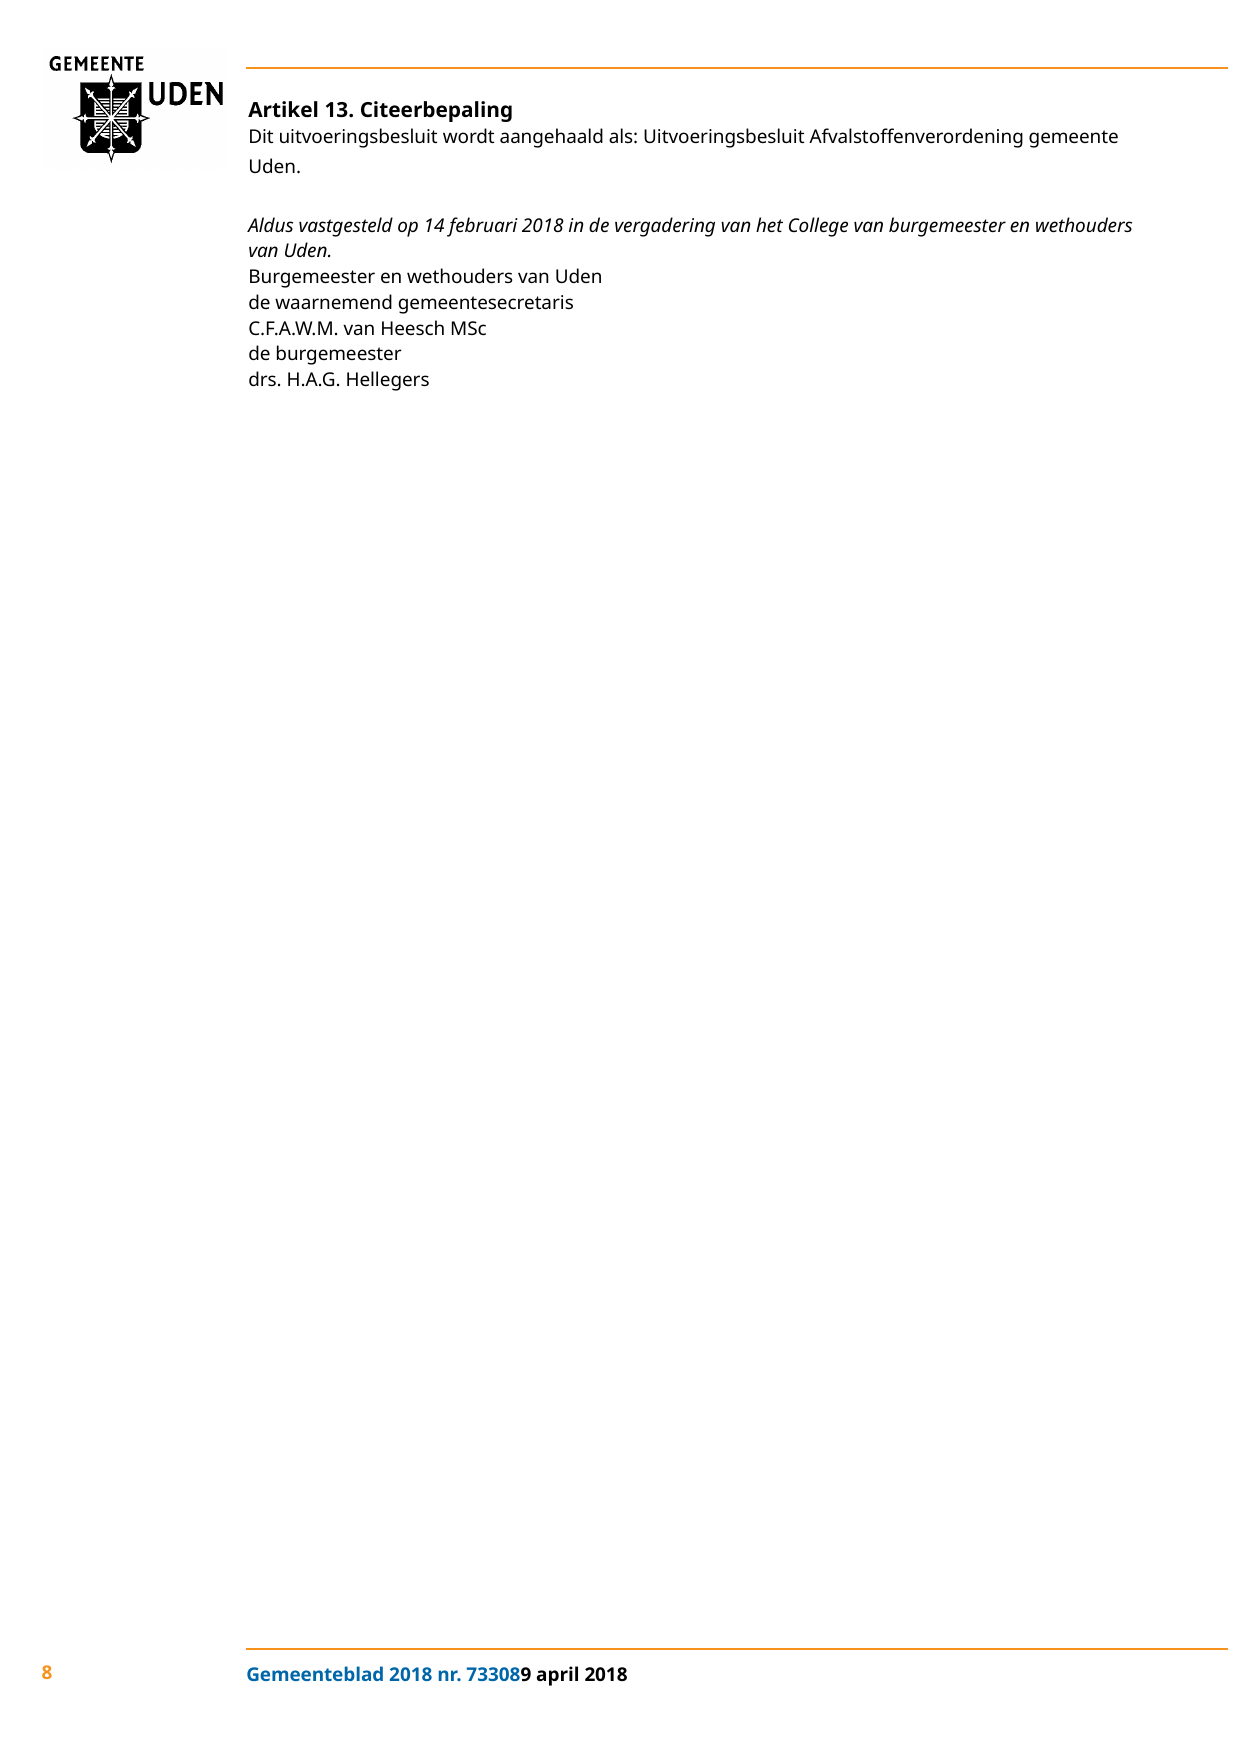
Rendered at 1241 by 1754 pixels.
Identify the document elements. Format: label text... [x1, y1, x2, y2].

text C.F.A.W.M. van Heesch MSc [248, 315, 1152, 341]
text Burgemeester en wethouders van Uden [248, 263, 1152, 289]
text Aldus vastgesteld op 14 februari 2018 in de vergadering van het College van burgemeester en wethouders van Uden. [248, 212, 1152, 263]
text de waarnemend gemeentesecretaris [248, 289, 1152, 315]
text Dit uitvoeringsbesluit wordt aangehaald als: Uitvoeringsbesluit Afvalstoffenverordening gemeente Uden. [248, 123, 1152, 178]
text Artikel 13. Citeerbepaling [248, 95, 1152, 123]
picture [41, 47, 231, 172]
text de burgemeester [248, 341, 1152, 366]
text drs. H.A.G. Hellegers [248, 366, 1152, 392]
